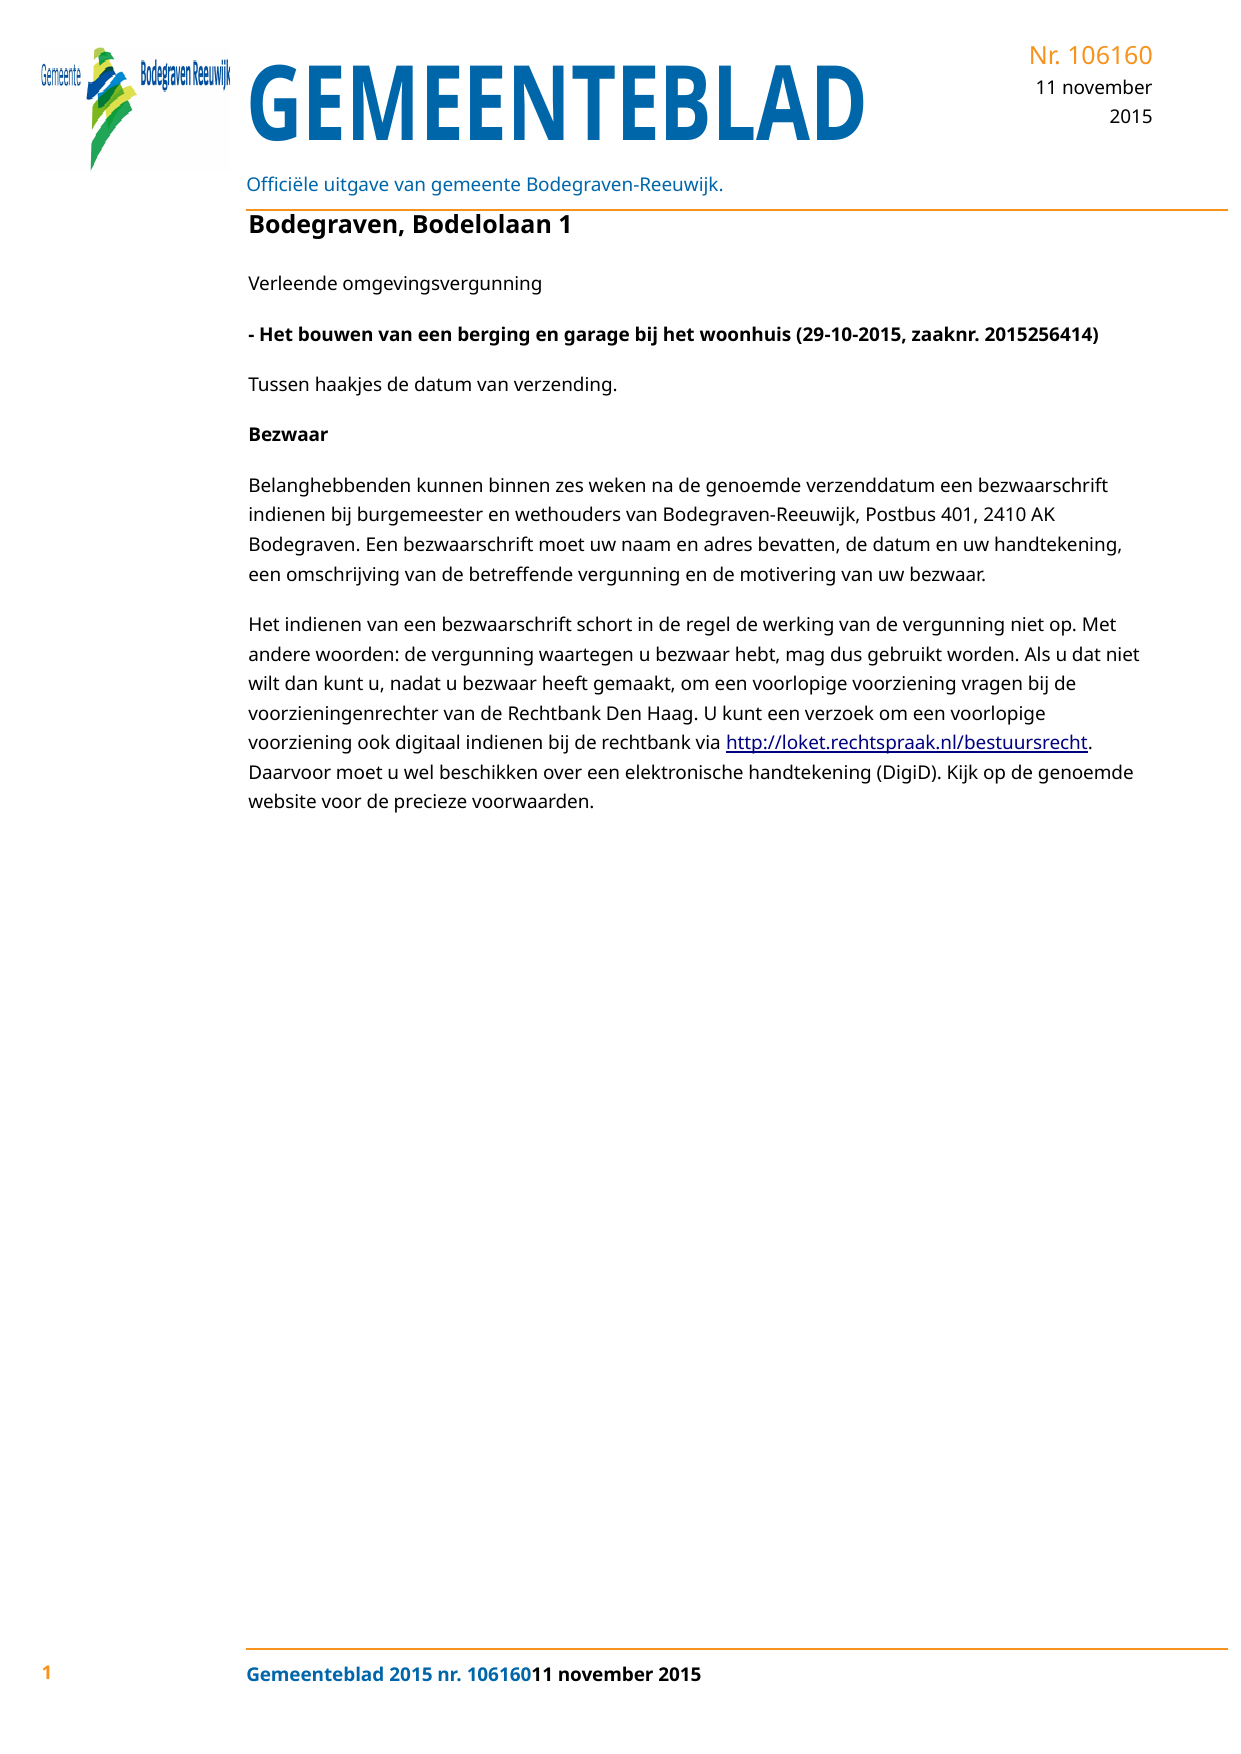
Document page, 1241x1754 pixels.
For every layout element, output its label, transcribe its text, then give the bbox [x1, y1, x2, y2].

picture [41, 47, 231, 172]
text Bodegraven, Bodelolaan 1 [248, 211, 1152, 241]
text Bezwaar [248, 422, 1152, 447]
text Verleende omgevingsvergunning [248, 270, 1152, 296]
text Tussen haakjes de datum van verzending. [248, 371, 1152, 397]
text Belanghebbenden kunnen binnen zes weken na de genoemde verzenddatum een bezwaarschrift indienen bij burgemeester en wethouders van Bodegraven-Reeuwijk, Postbus 401, 2410 AK Bodegraven. Een bezwaarschrift moet uw naam en adres bevatten, de datum en uw handtekening, een omschrijving van de betreffende vergunning en de motivering van uw bezwaar. [248, 472, 1152, 586]
text Het indienen van een bezwaarschrift schort in de regel de werking van de vergunning niet op. Met andere woorden: de vergunning waartegen u bezwaar hebt, mag dus gebruikt worden. Als u dat niet wilt dan kunt u, nadat u bezwaar heeft gemaakt, om een voorlopige voorziening vragen bij de voorzieningenrechter van de Rechtbank Den Haag. U kunt een verzoek om een voorlopige voorziening ook digitaal indienen bij de rechtbank via http://loket.rechtspraak.nl/bestuursrecht. Daarvoor moet u wel beschikken over een elektronische handtekening (DigiD). Kijk op de genoemde website voor de precieze voorwaarden. [248, 611, 1152, 814]
text - Het bouwen van een berging en garage bij het woonhuis (29‑10‑2015, zaaknr. 2015256414) [248, 321, 1152, 346]
